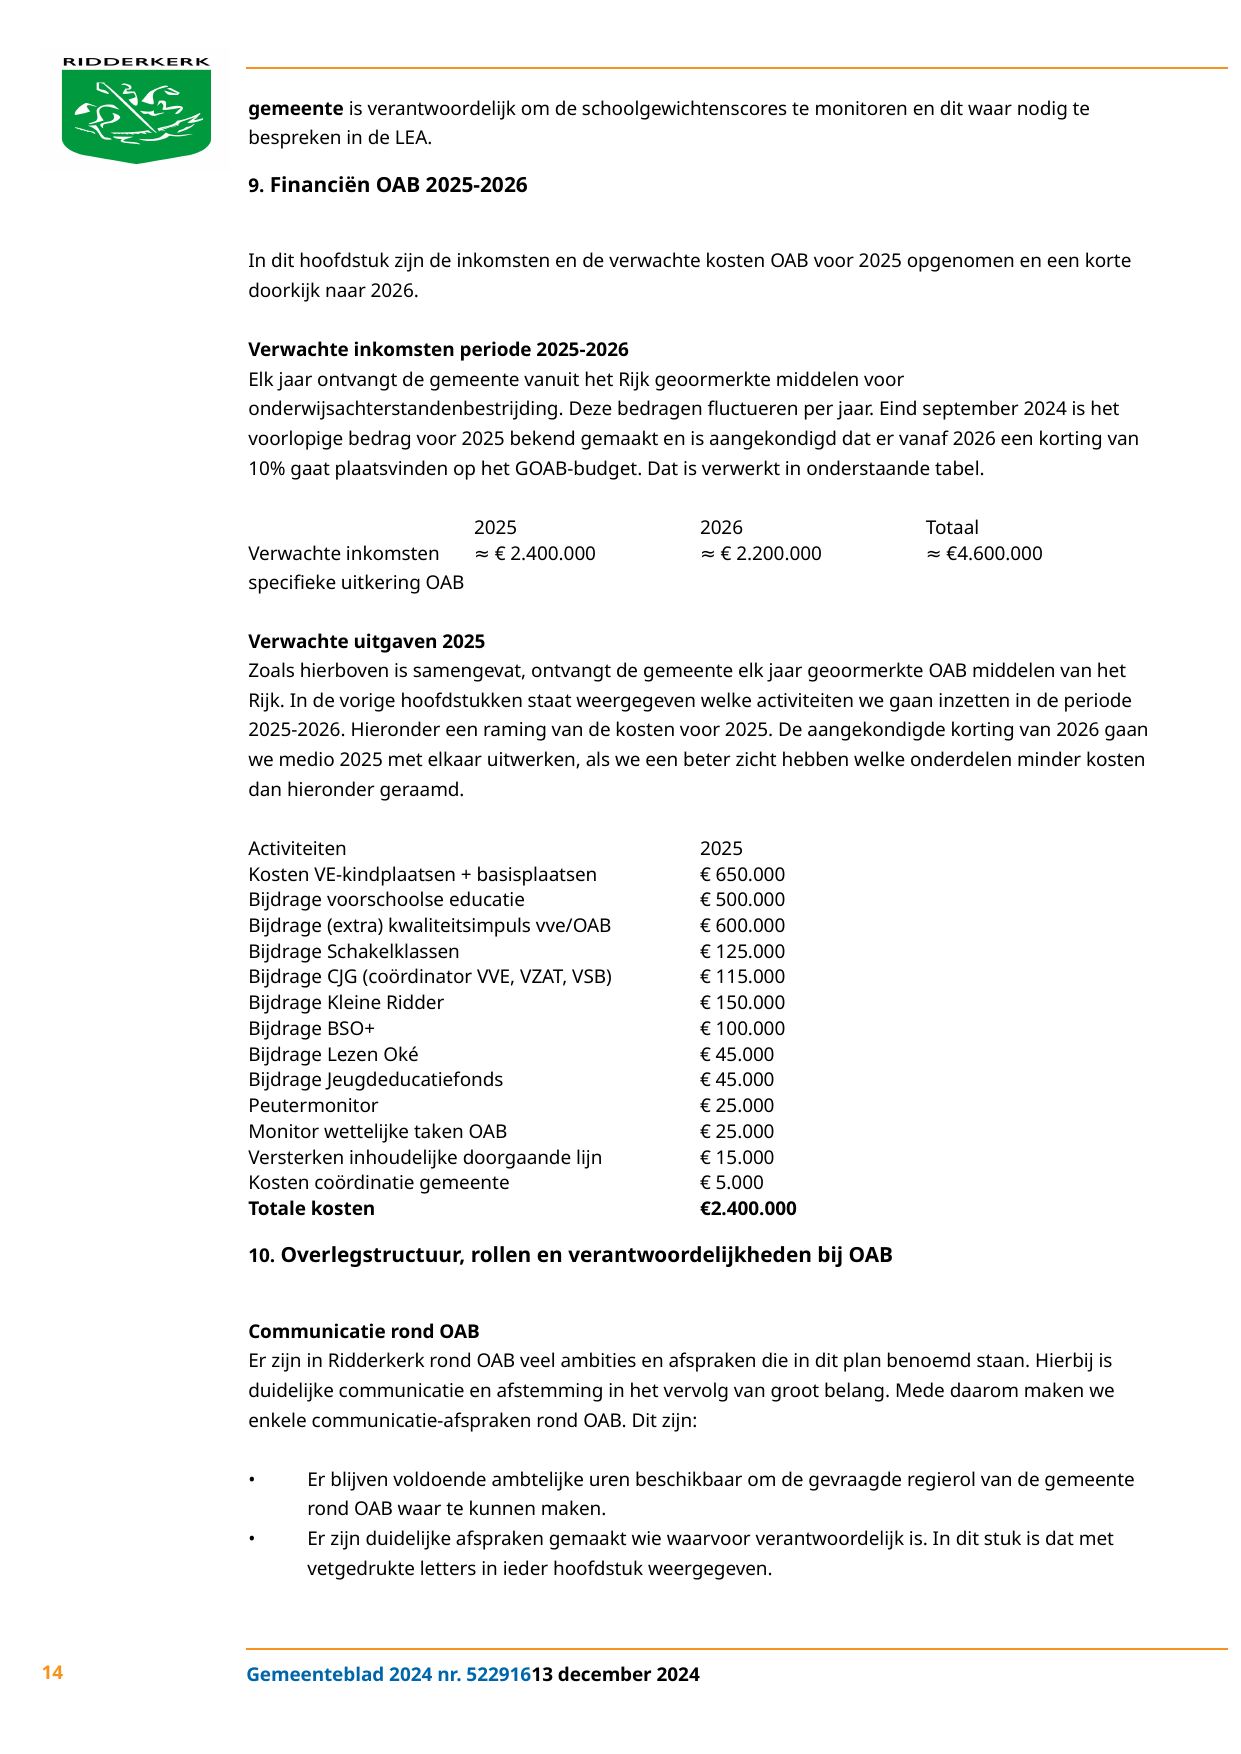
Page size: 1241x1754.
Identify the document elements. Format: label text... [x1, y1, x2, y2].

table_cell Kosten VE-kindplaatsen + basisplaatsen [248, 861, 700, 887]
table_header 2026 [700, 514, 926, 540]
text Communicatie rond OAB [248, 1318, 1152, 1344]
text In dit hoofdstuk zijn de inkomsten en de verwachte kosten OAB voor 2025 opgenomen en een korte doorkijk naar 2026. [248, 248, 1152, 303]
table_cell € 5.000 [700, 1170, 1152, 1195]
table_cell € 45.000 [700, 1041, 1152, 1067]
table_cell € 150.000 [700, 990, 1152, 1015]
table_cell Peutermonitor [248, 1093, 700, 1118]
picture [41, 47, 231, 172]
table_cell € 100.000 [700, 1015, 1152, 1041]
table_cell Bijdrage Kleine Ridder [248, 990, 700, 1015]
list Er blijven voldoende ambtelijke uren beschikbaar om de gevraagde regierol van de gemeente rond OAB waar te kunnen maken. [248, 1466, 1152, 1521]
table_header 2025 [474, 514, 700, 540]
table_cell € 600.000 [700, 912, 1152, 938]
text Er zijn in Ridderkerk rond OAB veel ambities en afspraken die in dit plan benoemd staan. Hierbij is duidelijke communicatie en afstemming in het vervolg van groot belang. Mede daarom maken we enkele communicatie-afspraken rond OAB. Dit zijn: [248, 1348, 1152, 1432]
table_cell Versterken inhoudelijke doorgaande lijn [248, 1144, 700, 1169]
table_cell Bijdrage BSO+ [248, 1015, 700, 1041]
table_header Activiteiten [248, 835, 700, 861]
table_cell € 25.000 [700, 1118, 1152, 1144]
table_cell € 125.000 [700, 938, 1152, 964]
text Elk jaar ontvangt de gemeente vanuit het Rijk geoormerkte middelen voor onderwijsachterstandenbestrijding. Deze bedragen fluctueren per jaar. Eind september 2024 is het voorlopige bedrag voor 2025 bekend gemaakt en is aangekondigd dat er vanaf 2026 een korting van 10% gaat plaatsvinden op het GOAB-budget. Dat is verwerkt in onderstaande tabel. [248, 366, 1152, 481]
table_cell Bijdrage voorschoolse educatie [248, 887, 700, 912]
table_cell € 15.000 [700, 1144, 1152, 1169]
table_cell Totale kosten [248, 1195, 700, 1221]
table_header [248, 514, 474, 540]
table_cell € 45.000 [700, 1067, 1152, 1092]
table_cell Bijdrage CJG (coördinator VVE, VZAT, VSB) [248, 964, 700, 989]
text Verwachte uitgaven 2025 [248, 628, 1152, 654]
table_cell € 650.000 [700, 861, 1152, 887]
table_header Totaal [926, 514, 1152, 540]
text Verwachte inkomsten periode 2025-2026 [248, 336, 1152, 362]
table_cell ≈ € 2.400.000 [474, 540, 700, 595]
table_cell € 500.000 [700, 887, 1152, 912]
table_cell ≈ € 2.200.000 [700, 540, 926, 595]
table_cell € 25.000 [700, 1093, 1152, 1118]
text gemeente is verantwoordelijk om de schoolgewichtenscores te monitoren en dit waar nodig te bespreken in de LEA. [248, 95, 1152, 150]
table_header 2025 [700, 835, 1152, 861]
table_cell Bijdrage Jeugdeducatiefonds [248, 1067, 700, 1092]
table_cell ≈ €4.600.000 [926, 540, 1152, 595]
table_cell Kosten coördinatie gemeente [248, 1170, 700, 1195]
table_cell Bijdrage Schakelklassen [248, 938, 700, 964]
table_cell Bijdrage Lezen Oké [248, 1041, 700, 1067]
table_cell €2.400.000 [700, 1195, 1152, 1221]
text 9. Financiën OAB 2025-2026 [248, 170, 1152, 198]
table_cell Bijdrage (extra) kwaliteitsimpuls vve/OAB [248, 912, 700, 938]
list Er zijn duidelijke afspraken gemaakt wie waarvoor verantwoordelijk is. In dit stuk is dat met vetgedrukte letters in ieder hoofdstuk weergegeven. [248, 1525, 1152, 1580]
text 10. Overlegstructuur, rollen en verantwoordelijkheden bij OAB [248, 1240, 1152, 1269]
table_cell Verwachte inkomsten specifieke uitkering OAB [248, 540, 474, 595]
table_cell € 115.000 [700, 964, 1152, 989]
text Zoals hierboven is samengevat, ontvangt de gemeente elk jaar geoormerkte OAB middelen van het Rijk. In de vorige hoofdstukken staat weergegeven welke activiteiten we gaan inzetten in de periode 2025-2026. Hieronder een raming van de kosten voor 2025. De aangekondigde korting van 2026 gaan we medio 2025 met elkaar uitwerken, als we een beter zicht hebben welke onderdelen minder kosten dan hieronder geraamd. [248, 657, 1152, 802]
table_cell Monitor wettelijke taken OAB [248, 1118, 700, 1144]
